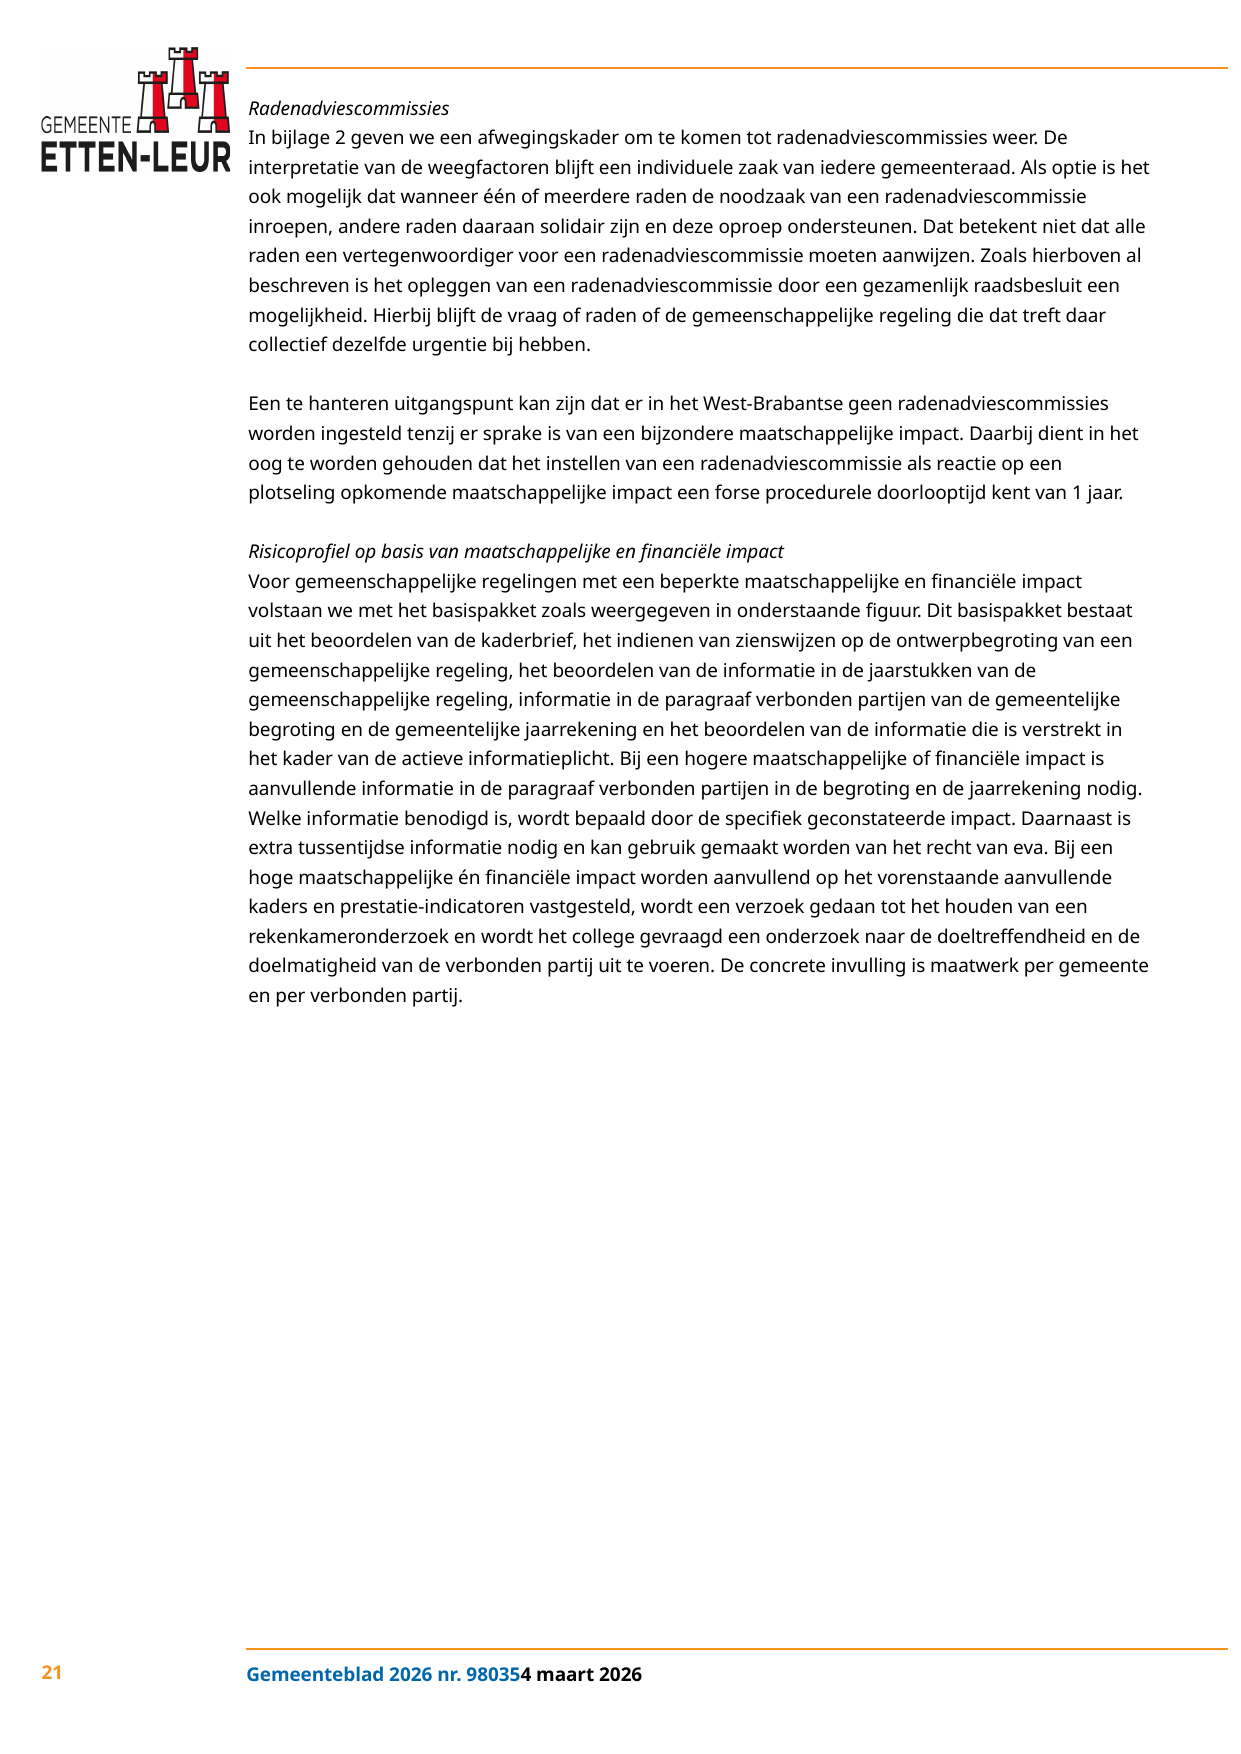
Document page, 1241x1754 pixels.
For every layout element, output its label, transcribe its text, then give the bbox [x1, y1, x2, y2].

text Voor gemeenschappelijke regelingen met een beperkte maatschappelijke en financiële impact volstaan we met het basispakket zoals weergegeven in onderstaande figuur. Dit basispakket bestaat uit het beoordelen van de kaderbrief, het indienen van zienswijzen op de ontwerpbegroting van een gemeenschappelijke regeling, het beoordelen van de informatie in de jaarstukken van de gemeenschappelijke regeling, informatie in de paragraaf verbonden partijen van de gemeentelijke begroting en de gemeentelijke jaarrekening en het beoordelen van de informatie die is verstrekt in het kader van de actieve informatieplicht. Bij een hogere maatschappelijke of financiële impact is aanvullende informatie in de paragraaf verbonden partijen in de begroting en de jaarrekening nodig. Welke informatie benodigd is, wordt bepaald door de specifiek geconstateerde impact. Daarnaast is extra tussentijdse informatie nodig en kan gebruik gemaakt worden van het recht van eva. Bij een hoge maatschappelijke én financiële impact worden aanvullend op het vorenstaande aanvullende kaders en prestatie-indicatoren vastgesteld, wordt een verzoek gedaan tot het houden van een rekenkameronderzoek en wordt het college gevraagd een onderzoek naar de doeltreffendheid en de doelmatigheid van de verbonden partij uit te voeren. De concrete invulling is maatwerk per gemeente en per verbonden partij. [248, 568, 1152, 1008]
text In bijlage 2 geven we een afwegingskader om te komen tot radenadviescommissies weer. De interpretatie van de weegfactoren blijft een individuele zaak van iedere gemeenteraad. Als optie is het ook mogelijk dat wanneer één of meerdere raden de noodzaak van een radenadviescommissie inroepen, andere raden daaraan solidair zijn en deze oproep ondersteunen. Dat betekent niet dat alle raden een vertegenwoordiger voor een radenadviescommissie moeten aanwijzen. Zoals hierboven al beschreven is het opleggen van een radenadviescommissie door een gezamenlijk raadsbesluit een mogelijkheid. Hierbij blijft de vraag of raden of de gemeenschappelijke regeling die dat treft daar collectief dezelfde urgentie bij hebben. [248, 124, 1152, 357]
text Een te hanteren uitgangspunt kan zijn dat er in het West-Brabantse geen radenadviescommissies worden ingesteld tenzij er sprake is van een bijzondere maatschappelijke impact. Daarbij dient in het oog te worden gehouden dat het instellen van een radenadviescommissie als reactie op een plotseling opkomende maatschappelijke impact een forse procedurele doorlooptijd kent van 1 jaar. [248, 391, 1152, 505]
text Radenadviescommissies [248, 95, 1152, 121]
picture [41, 47, 231, 172]
text Risicoprofiel op basis van maatschappelijke en financiële impact [248, 538, 1152, 564]
